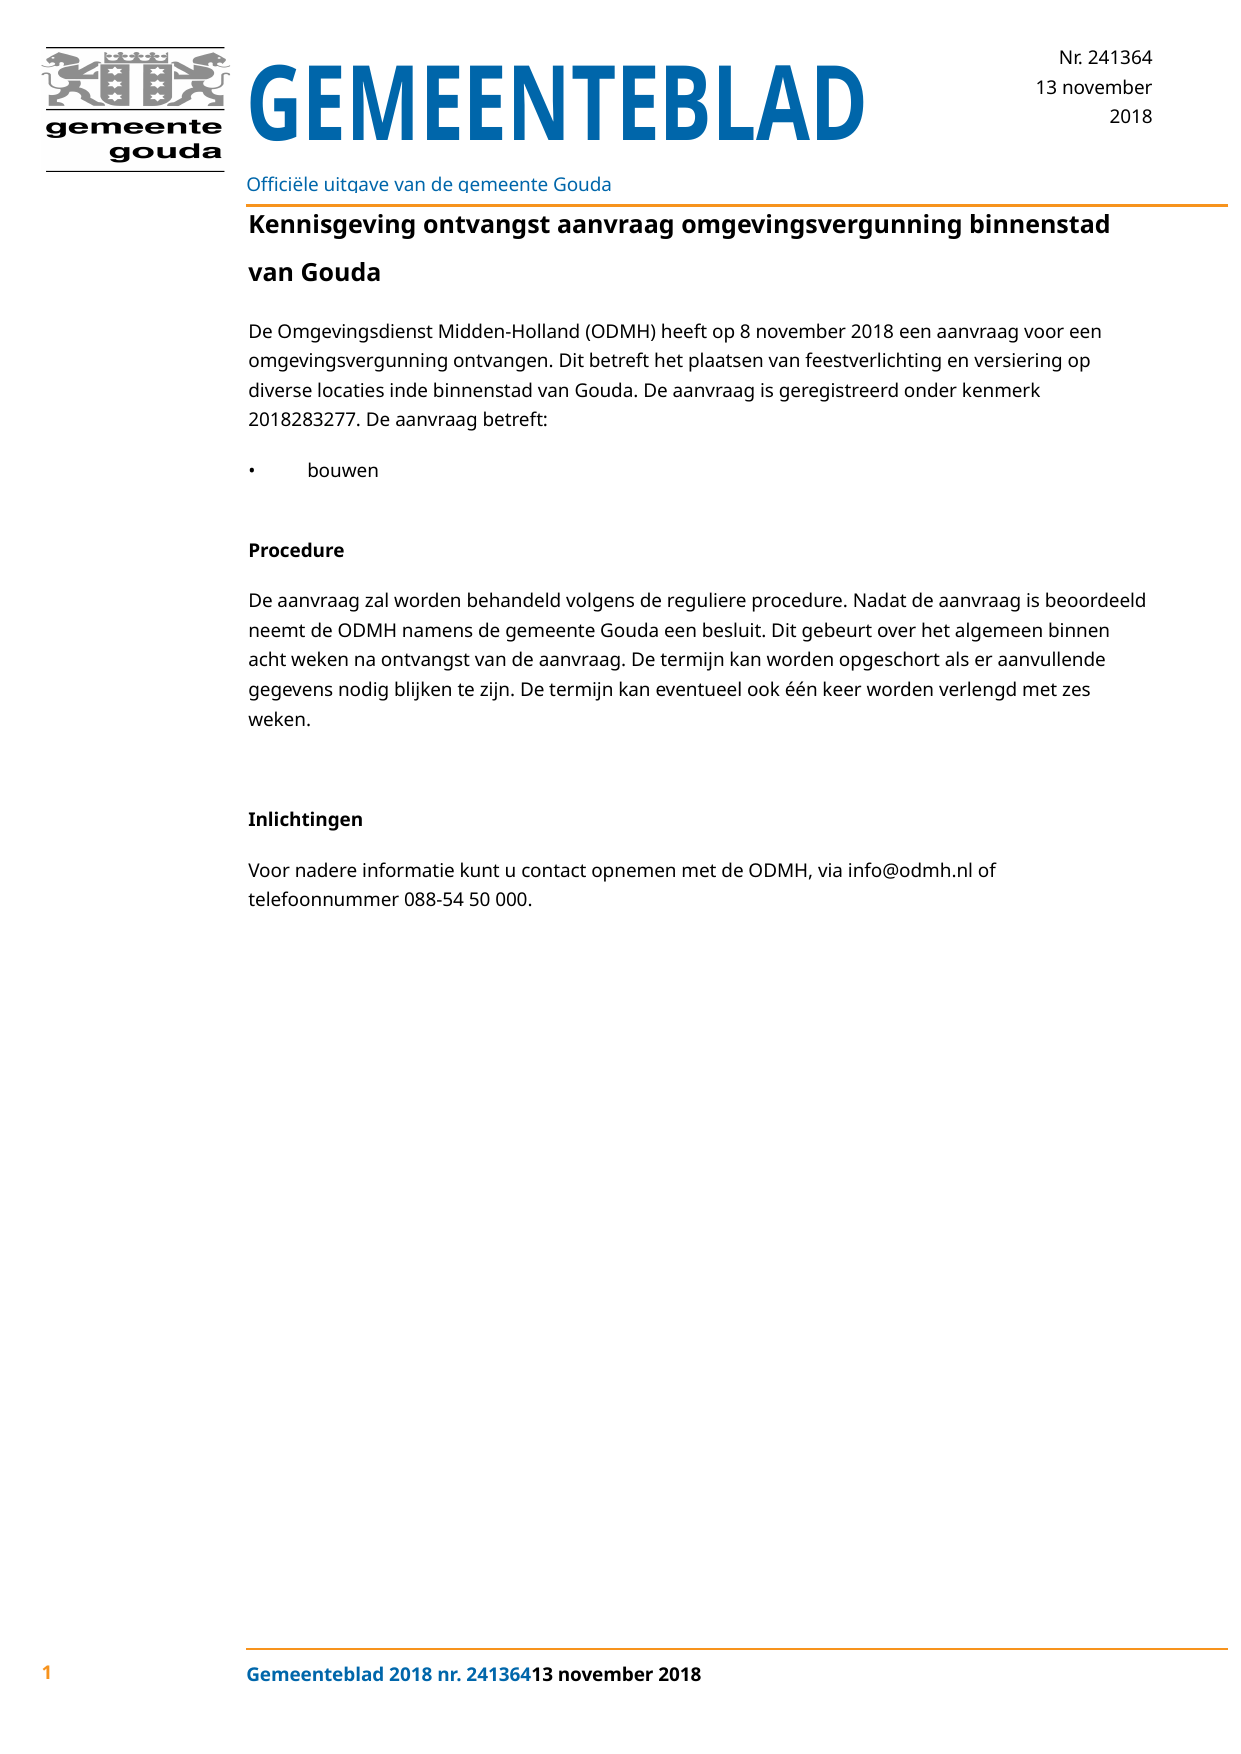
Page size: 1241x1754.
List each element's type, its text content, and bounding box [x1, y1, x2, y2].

text Kennisgeving ontvangst aanvraag omgevingsvergunning binnenstad van Gouda [248, 207, 1152, 288]
text De Omgevingsdienst Midden-Holland (ODMH) heeft op 8 november 2018 een aanvraag voor een omgevingsvergunning ontvangen. Dit betreft het plaatsen van feestverlichting en versiering op diverse locaties inde binnenstad van Gouda. De aanvraag is geregistreerd onder kenmerk 2018283277. De aanvraag betreft: [248, 318, 1152, 432]
text De aanvraag zal worden behandeld volgens de reguliere procedure. Nadat de aanvraag is beoordeeld neemt de ODMH namens de gemeente Gouda een besluit. Dit gebeurt over het algemeen binnen acht weken na ontvangst van de aanvraag. De termijn kan worden opgeschort als er aanvullende gegevens nodig blijken te zijn. De termijn kan eventueel ook één keer worden verlengd met zes weken. [248, 587, 1152, 732]
list bouwen [248, 457, 1152, 483]
text Voor nadere informatie kunt u contact opnemen met de ODMH, via info@odmh.nl of telefoonnummer 088-54 50 000. [248, 857, 1152, 912]
picture [41, 47, 231, 172]
text Inlichtingen [248, 807, 1152, 832]
text Procedure [248, 537, 1152, 563]
